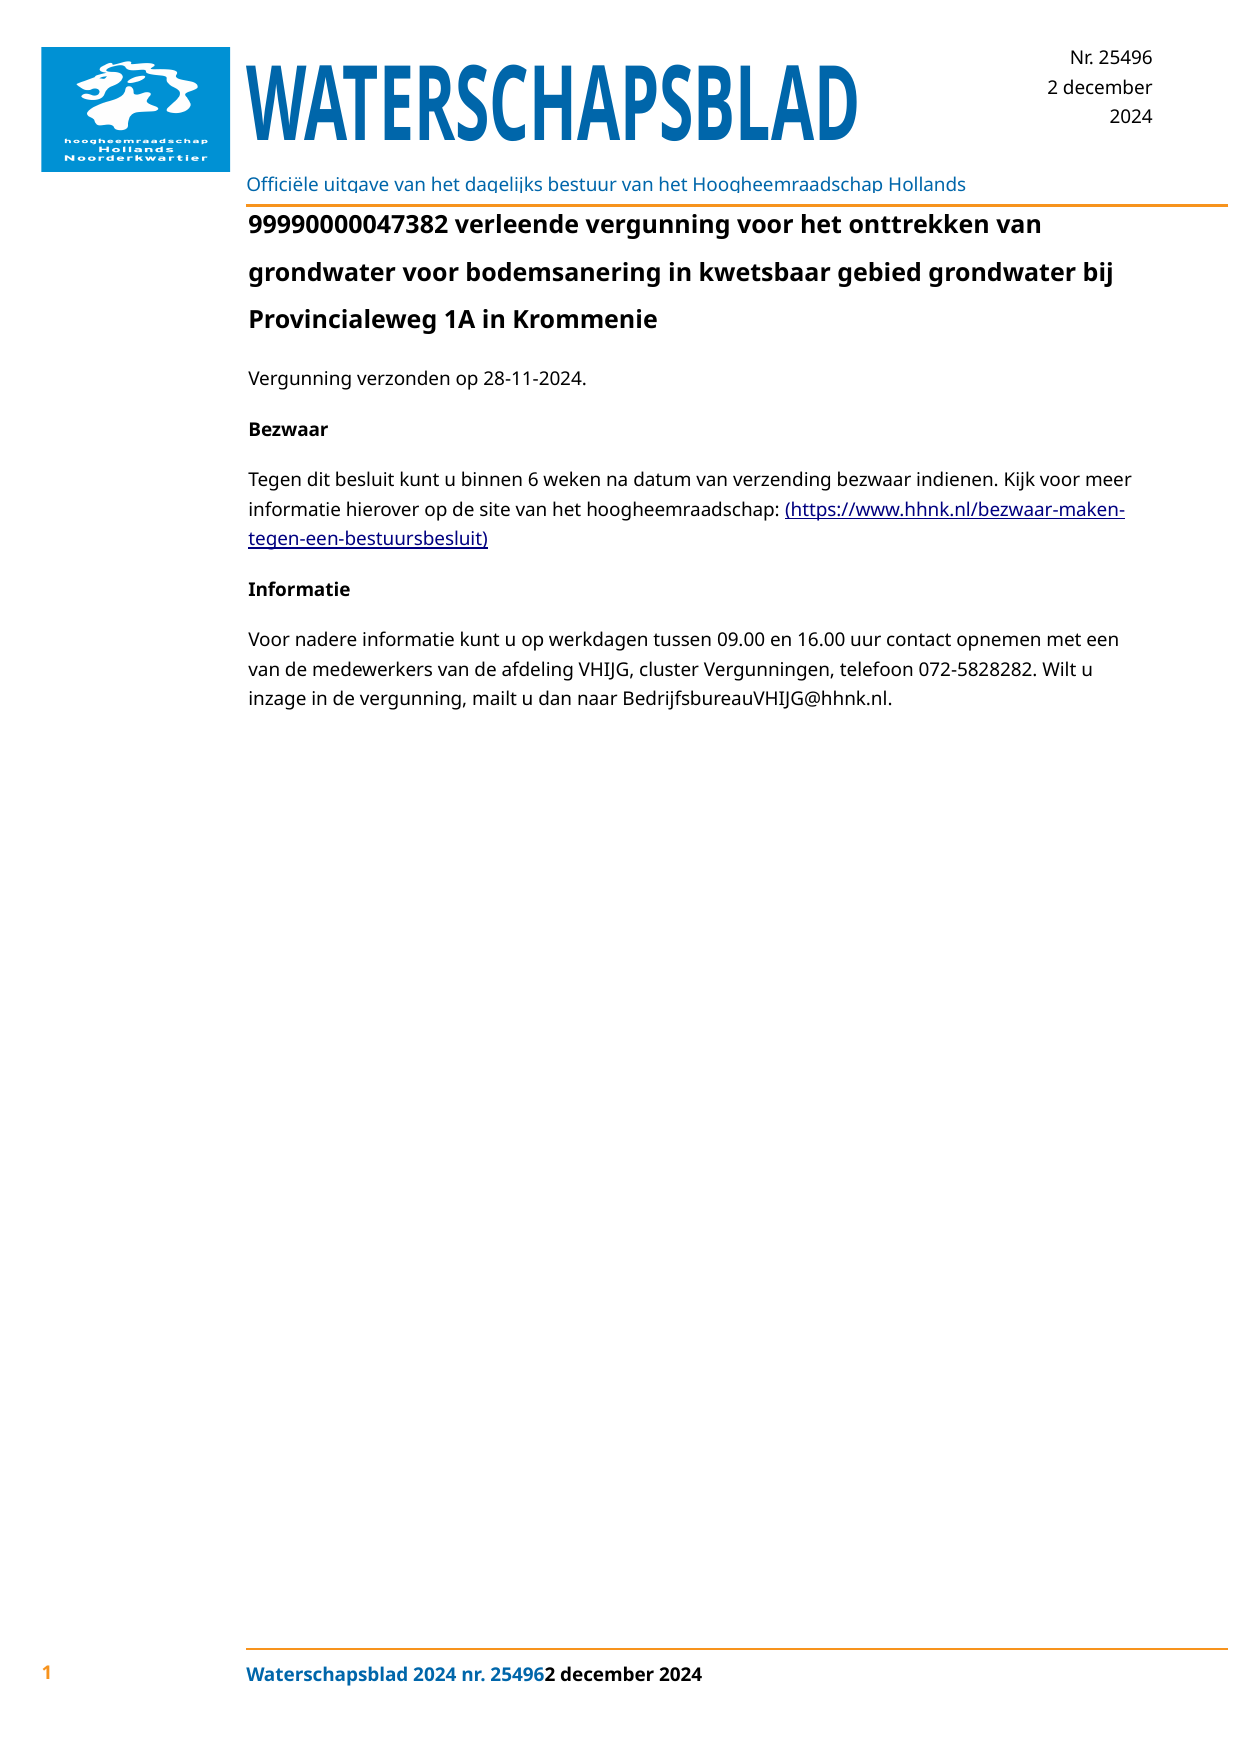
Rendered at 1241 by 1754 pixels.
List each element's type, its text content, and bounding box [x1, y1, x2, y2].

picture [118, 62, 197, 112]
picture [88, 87, 157, 130]
text 99990000047382 verleende vergunning voor het onttrekken van grondwater voor bodemsanering in kwetsbaar gebied grondwater bij Provincialeweg 1A in Krommenie [248, 207, 1152, 336]
text Vergunning verzonden op 28-11-2024. [248, 366, 1152, 391]
picture [78, 64, 122, 99]
text Tegen dit besluit kunt u binnen 6 weken na datum van verzending bezwaar indienen. Kijk voor meer informatie hierover op de site van het hoogheemraadschap: (https://www.hhnk.nl/bezwaar-maken-tegen-een-bestuursbesluit) [248, 466, 1152, 551]
text Informatie [248, 576, 1152, 602]
text Bezwaar [248, 416, 1152, 442]
picture [129, 76, 144, 82]
text Voor nadere informatie kunt u op werkdagen tussen 09.00 en 16.00 uur contact opnemen met een van de medewerkers van de afdeling VHIJG, cluster Vergunningen, telefoon 072-5828282. Wilt u inzage in de vergunning, mailt u dan naar BedrijfsbureauVHIJG@hhnk.nl. [248, 626, 1152, 711]
